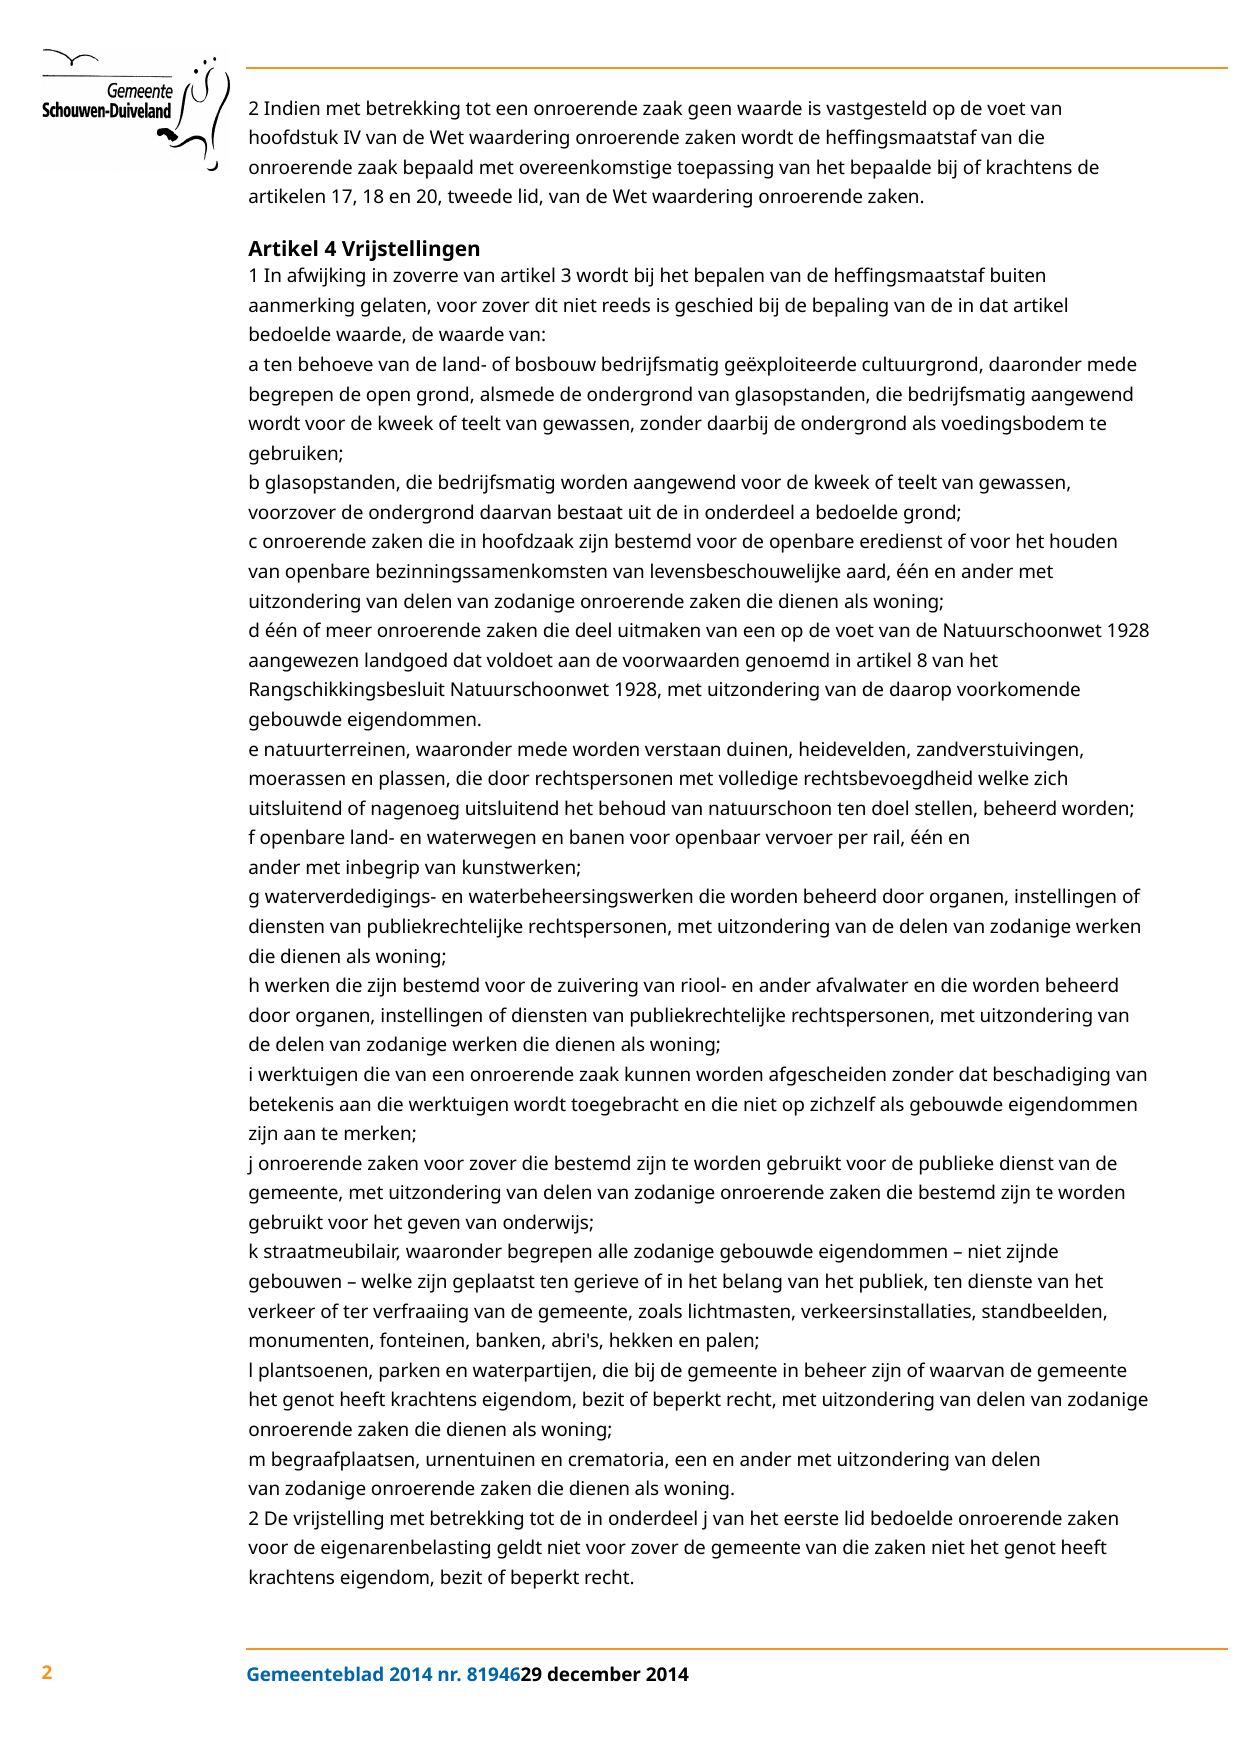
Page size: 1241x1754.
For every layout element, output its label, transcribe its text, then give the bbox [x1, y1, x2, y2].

text c onroerende zaken die in hoofdzaak zijn bestemd voor de openbare eredienst of voor het houden van openbare bezinningssamenkomsten van levensbeschouwelijke aard, één en ander met uitzondering van delen van zodanige onroerende zaken die dienen als woning; [248, 529, 1152, 613]
text m begraafplaatsen, urnentuinen en crematoria, een en ander met uitzondering van delen [248, 1446, 1152, 1471]
text d één of meer onroerende zaken die deel uitmaken van een op de voet van de Natuurschoonwet 1928 aangewezen landgoed dat voldoet aan de voorwaarden genoemd in artikel 8 van het Rangschikkingsbesluit Natuurschoonwet 1928, met uitzondering van de daarop voorkomende gebouwde eigendommen. [248, 617, 1152, 732]
text a ten behoeve van de land- of bosbouw bedrijfsmatig geëxploiteerde cultuurgrond, daaronder mede begrepen de open grond, alsmede de ondergrond van glasopstanden, die bedrijfsmatig aangewend wordt voor de kweek of teelt van gewassen, zonder daarbij de ondergrond als voedingsbodem te gebruiken; [248, 351, 1152, 466]
text Artikel 4 Vrijstellingen [248, 234, 1152, 262]
text 2 De vrijstelling met betrekking tot de in onderdeel j van het eerste lid bedoelde onroerende zaken voor de eigenarenbelasting geldt niet voor zover de gemeente van die zaken niet het genot heeft krachtens eigendom, bezit of beperkt recht. [248, 1505, 1152, 1590]
text f openbare land- en waterwegen en banen voor openbaar vervoer per rail, één en [248, 824, 1152, 850]
text e natuurterreinen, waaronder mede worden verstaan duinen, heidevelden, zandverstuivingen, moerassen en plassen, die door rechtspersonen met volledige rechtsbevoegdheid welke zich uitsluitend of nagenoeg uitsluitend het behoud van natuurschoon ten doel stellen, beheerd worden; [248, 736, 1152, 821]
text 1 In afwijking in zoverre van artikel 3 wordt bij het bepalen van de heffingsmaatstaf buiten aanmerking gelaten, voor zover dit niet reeds is geschied bij de bepaling van de in dat artikel bedoelde waarde, de waarde van: [248, 262, 1152, 347]
text j onroerende zaken voor zover die bestemd zijn te worden gebruikt voor de publieke dienst van de gemeente, met uitzondering van delen van zodanige onroerende zaken die bestemd zijn te worden gebruikt voor het geven van onderwijs; [248, 1150, 1152, 1235]
text b glasopstanden, die bedrijfsmatig worden aangewend voor de kweek of teelt van gewassen, voorzover de ondergrond daarvan bestaat uit de in onderdeel a bedoelde grond; [248, 469, 1152, 525]
text ander met inbegrip van kunstwerken; [248, 854, 1152, 880]
text k straatmeubilair, waaronder begrepen alle zodanige gebouwde eigendommen – niet zijnde gebouwen – welke zijn geplaatst ten gerieve of in het belang van het publiek, ten dienste van het verkeer of ter verfraaiing van de gemeente, zoals lichtmasten, verkeersinstallaties, standbeelden, monumenten, fonteinen, banken, abri's, hekken en palen; [248, 1239, 1152, 1353]
picture [41, 47, 231, 172]
text van zodanige onroerende zaken die dienen als woning. [248, 1475, 1152, 1501]
text i werktuigen die van een onroerende zaak kunnen worden afgescheiden zonder dat beschadiging van betekenis aan die werktuigen wordt toegebracht en die niet op zichzelf als gebouwde eigendommen zijn aan te merken; [248, 1061, 1152, 1146]
text h werken die zijn bestemd voor de zuivering van riool- en ander afvalwater en die worden beheerd door organen, instellingen of diensten van publiekrechtelijke rechtspersonen, met uitzondering van de delen van zodanige werken die dienen als woning; [248, 972, 1152, 1057]
text 2 Indien met betrekking tot een onroerende zaak geen waarde is vastgesteld op de voet van hoofdstuk IV van de Wet waardering onroerende zaken wordt de heffingsmaatstaf van die onroerende zaak bepaald met overeenkomstige toepassing van het bepaalde bij of krachtens de artikelen 17, 18 en 20, tweede lid, van de Wet waardering onroerende zaken. [248, 95, 1152, 209]
text g waterverdedigings- en waterbeheersingswerken die worden beheerd door organen, instellingen of diensten van publiekrechtelijke rechtspersonen, met uitzondering van de delen van zodanige werken die dienen als woning; [248, 884, 1152, 968]
text l plantsoenen, parken en waterpartijen, die bij de gemeente in beheer zijn of waarvan de gemeente het genot heeft krachtens eigendom, bezit of beperkt recht, met uitzondering van delen van zodanige onroerende zaken die dienen als woning; [248, 1357, 1152, 1442]
